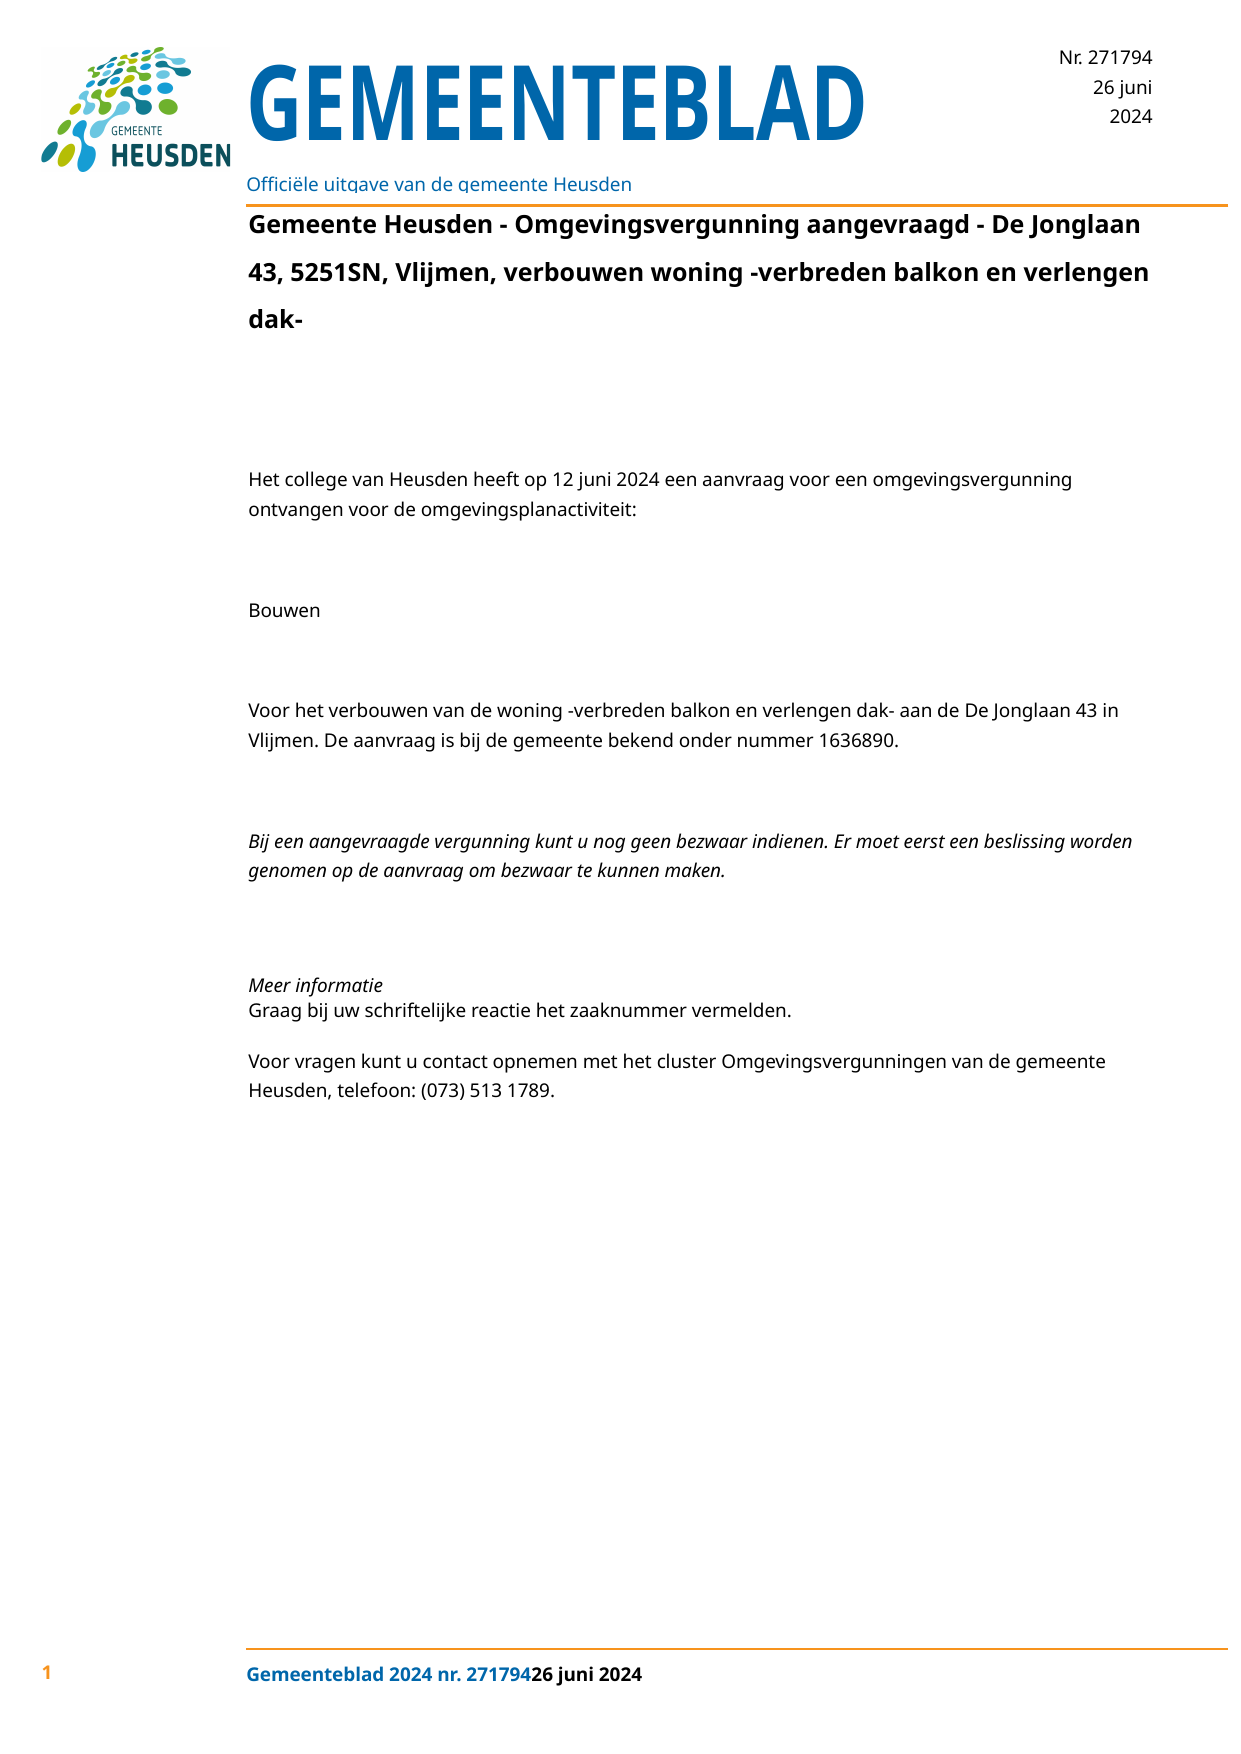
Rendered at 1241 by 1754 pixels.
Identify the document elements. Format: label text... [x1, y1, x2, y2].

text Meer informatie [248, 972, 1152, 998]
text Bouwen [248, 597, 1152, 622]
text Gemeente Heusden - Omgevingsvergunning aangevraagd - De Jonglaan 43, 5251SN, Vlijmen, verbouwen woning -verbreden balkon en verlengen dak- [248, 207, 1152, 336]
text Bij een aangevraagde vergunning kunt u nog geen bezwaar indienen. Er moet eerst een beslissing worden genomen op de aanvraag om bezwaar te kunnen maken. [248, 828, 1152, 883]
text Graag bij uw schriftelijke reactie het zaaknummer vermelden. [248, 998, 1152, 1023]
text Voor vragen kunt u contact opnemen met het cluster Omgevingsvergunningen van de gemeente Heusden, telefoon: (073) 513 1789. [248, 1048, 1152, 1103]
picture [41, 47, 231, 172]
text Voor het verbouwen van de woning -verbreden balkon en verlengen dak- aan de De Jonglaan 43 in Vlijmen. De aanvraag is bij de gemeente bekend onder nummer 1636890. [248, 698, 1152, 753]
text Het college van Heusden heeft op 12 juni 2024 een aanvraag voor een omgevingsvergunning ontvangen voor de omgevingsplanactiviteit: [248, 466, 1152, 522]
